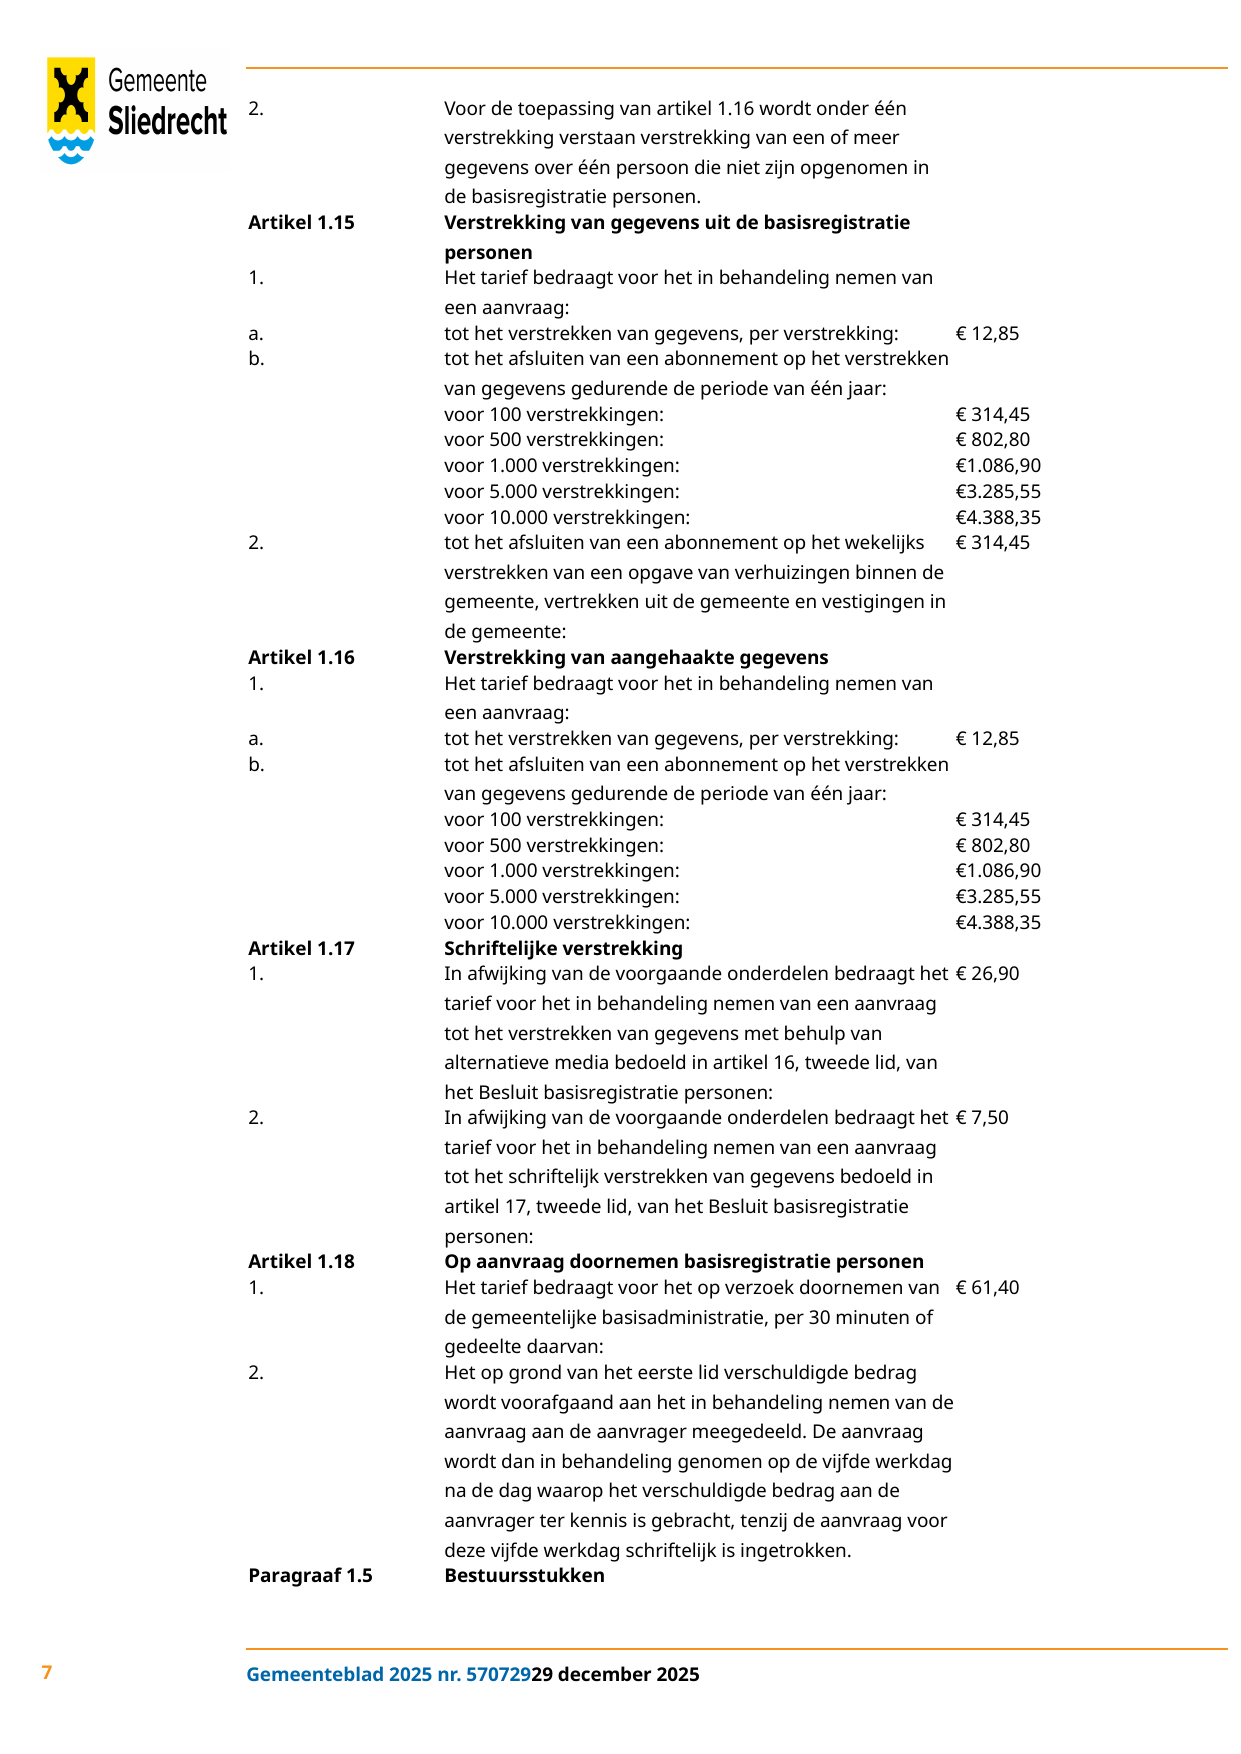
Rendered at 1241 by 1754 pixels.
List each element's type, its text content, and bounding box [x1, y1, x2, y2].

table_cell In afwijking van de voorgaande onderdelen bedraagt het tarief voor het in behandeling nemen van een aanvraag tot het verstrekken van gegevens met behulp van alternatieve media bedoeld in artikel 16, tweede lid, van het Besluit basisregistratie personen: [444, 961, 956, 1104]
table_cell [956, 209, 1152, 264]
table_cell voor 100 verstrekkingen: [444, 401, 956, 427]
table_cell voor 10.000 verstrekkingen: [444, 504, 956, 529]
table_cell 2. [248, 95, 444, 209]
table_cell [248, 858, 444, 883]
table_cell € 314,45 [956, 530, 1152, 644]
table_cell Het tarief bedraagt voor het in behandeling nemen van een aanvraag: [444, 265, 956, 320]
table_cell Verstrekking van aangehaakte gegevens [444, 644, 956, 670]
table_cell Artikel 1.16 [248, 644, 444, 670]
table_cell [248, 453, 444, 478]
table_cell voor 100 verstrekkingen: [444, 806, 956, 832]
table_cell a. [248, 725, 444, 751]
table_cell [248, 909, 444, 935]
table_cell Op aanvraag doornemen basisregistratie personen [444, 1249, 956, 1274]
table_cell [956, 1359, 1152, 1562]
table_cell €4.388,35 [956, 909, 1152, 935]
table_cell €1.086,90 [956, 453, 1152, 478]
table_cell b. [248, 751, 444, 806]
table_cell 2. [248, 530, 444, 644]
table_cell voor 5.000 verstrekkingen: [444, 478, 956, 504]
table_cell [248, 883, 444, 909]
table_cell 1. [248, 670, 444, 725]
table_cell [248, 504, 444, 529]
table_cell [956, 670, 1152, 725]
table_cell 2. [248, 1105, 444, 1249]
table_cell 1. [248, 961, 444, 1104]
table_cell a. [248, 320, 444, 346]
table_cell [956, 644, 1152, 670]
table_cell €3.285,55 [956, 478, 1152, 504]
table_cell € 61,40 [956, 1274, 1152, 1359]
table_cell € 12,85 [956, 725, 1152, 751]
table_cell € 314,45 [956, 806, 1152, 832]
table_cell tot het afsluiten van een abonnement op het verstrekken van gegevens gedurende de periode van één jaar: [444, 346, 956, 401]
table_cell €4.388,35 [956, 504, 1152, 529]
table_cell € 802,80 [956, 832, 1152, 858]
table_cell €3.285,55 [956, 883, 1152, 909]
table_cell [956, 751, 1152, 806]
table_cell [248, 832, 444, 858]
table_cell 1. [248, 1274, 444, 1359]
table_cell [956, 935, 1152, 961]
table_cell [956, 346, 1152, 401]
picture [41, 47, 231, 172]
table_cell [248, 478, 444, 504]
table_cell [248, 427, 444, 452]
table_cell € 12,85 [956, 320, 1152, 346]
table_cell tot het afsluiten van een abonnement op het wekelijks verstrekken van een opgave van verhuizingen binnen de gemeente, vertrekken uit de gemeente en vestigingen in de gemeente: [444, 530, 956, 644]
table_cell [956, 1249, 1152, 1274]
table_cell Schriftelijke verstrekking [444, 935, 956, 961]
table_cell [248, 806, 444, 832]
table_cell Het op grond van het eerste lid verschuldigde bedrag wordt voorafgaand aan het in behandeling nemen van de aanvraag aan de aanvrager meegedeeld. De aanvraag wordt dan in behandeling genomen op de vijfde werkdag na de dag waarop het verschuldigde bedrag aan de aanvrager ter kennis is gebracht, tenzij de aanvraag voor deze vijfde werkdag schriftelijk is ingetrokken. [444, 1359, 956, 1562]
table_cell Artikel 1.18 [248, 1249, 444, 1274]
table_cell €1.086,90 [956, 858, 1152, 883]
table_cell € 7,50 [956, 1105, 1152, 1249]
table_cell tot het afsluiten van een abonnement op het verstrekken van gegevens gedurende de periode van één jaar: [444, 751, 956, 806]
table_cell voor 1.000 verstrekkingen: [444, 453, 956, 478]
table_cell tot het verstrekken van gegevens, per verstrekking: [444, 320, 956, 346]
table_cell € 802,80 [956, 427, 1152, 452]
table_cell [956, 265, 1152, 320]
table_cell voor 10.000 verstrekkingen: [444, 909, 956, 935]
table_cell voor 1.000 verstrekkingen: [444, 858, 956, 883]
table_cell Bestuursstukken [444, 1563, 956, 1588]
table_cell Het tarief bedraagt voor het op verzoek doornemen van de gemeentelijke basisadministratie, per 30 minuten of gedeelte daarvan: [444, 1274, 956, 1359]
table_cell Artikel 1.17 [248, 935, 444, 961]
table_cell voor 500 verstrekkingen: [444, 832, 956, 858]
table_cell € 314,45 [956, 401, 1152, 427]
table_cell In afwijking van de voorgaande onderdelen bedraagt het tarief voor het in behandeling nemen van een aanvraag tot het schriftelijk verstrekken van gegevens bedoeld in artikel 17, tweede lid, van het Besluit basisregistratie personen: [444, 1105, 956, 1249]
table_cell [956, 95, 1152, 209]
table_cell voor 5.000 verstrekkingen: [444, 883, 956, 909]
table_cell [956, 1563, 1152, 1588]
table_cell b. [248, 346, 444, 401]
table_cell € 26,90 [956, 961, 1152, 1104]
table_cell 1. [248, 265, 444, 320]
table_cell 2. [248, 1359, 444, 1562]
table_cell Artikel 1.15 [248, 209, 444, 264]
table_cell tot het verstrekken van gegevens, per verstrekking: [444, 725, 956, 751]
table_cell Verstrekking van gegevens uit de basisregistratie personen [444, 209, 956, 264]
table_cell voor 500 verstrekkingen: [444, 427, 956, 452]
table_cell Paragraaf 1.5 [248, 1563, 444, 1588]
table_cell Het tarief bedraagt voor het in behandeling nemen van een aanvraag: [444, 670, 956, 725]
table_cell Voor de toepassing van artikel 1.16 wordt onder één verstrekking verstaan verstrekking van een of meer gegevens over één persoon die niet zijn opgenomen in de basisregistratie personen. [444, 95, 956, 209]
table_cell [248, 401, 444, 427]
